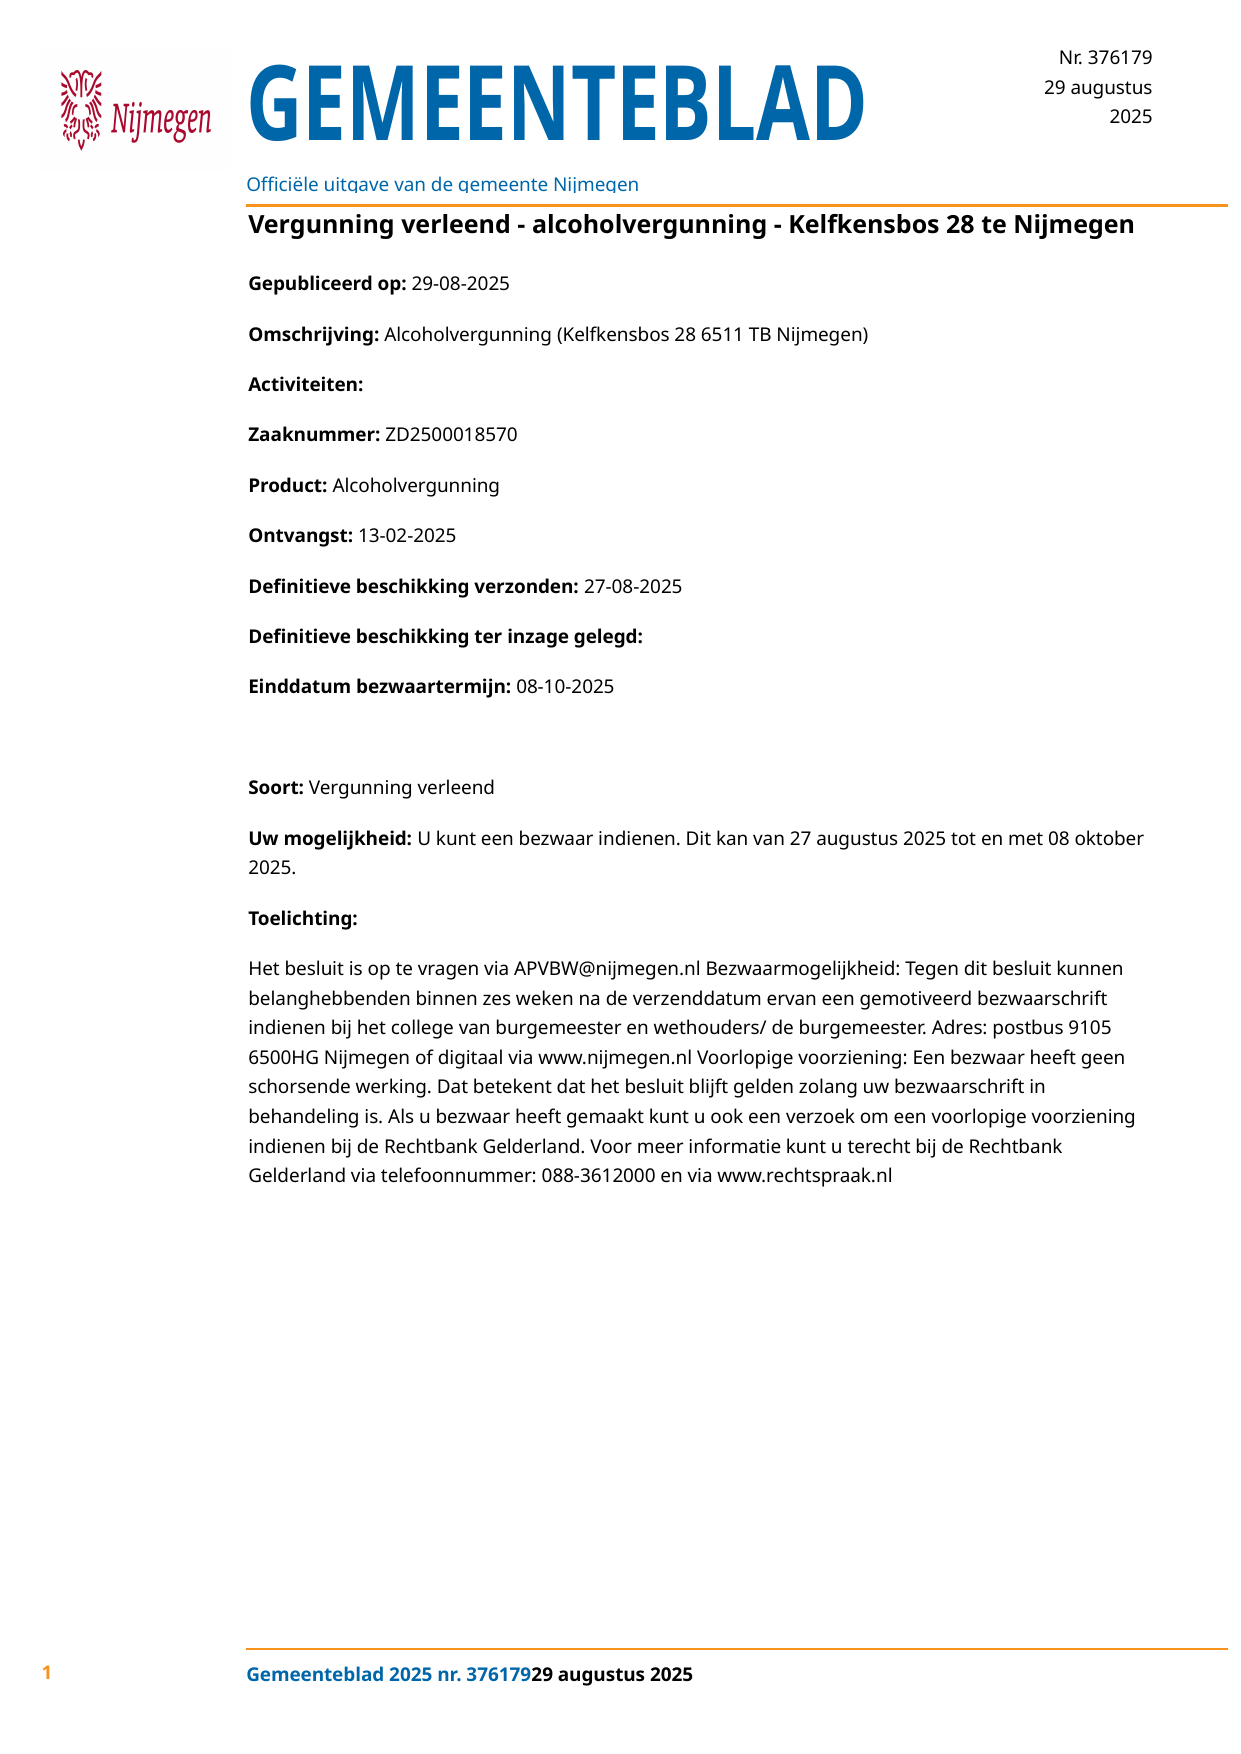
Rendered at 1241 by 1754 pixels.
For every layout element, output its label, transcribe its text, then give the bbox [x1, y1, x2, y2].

text Vergunning verleend - alcoholvergunning - Kelfkensbos 28 te Nijmegen [248, 207, 1152, 241]
text Toelichting: [248, 905, 1152, 931]
text Zaaknummer: ZD2500018570 [248, 422, 1152, 447]
text Product: Alcoholvergunning [248, 472, 1152, 498]
text Gepubliceerd op: 29-08-2025 [248, 270, 1152, 296]
text Ontvangst: 13-02-2025 [248, 522, 1152, 548]
text Einddatum bezwaartermijn: 08-10-2025 [248, 674, 1152, 699]
picture [41, 47, 231, 172]
text Activiteiten: [248, 371, 1152, 397]
text Soort: Vergunning verleend [248, 774, 1152, 800]
text Omschrijving: Alcoholvergunning (Kelfkensbos 28 6511 TB Nijmegen) [248, 321, 1152, 346]
text Het besluit is op te vragen via APVBW@nijmegen.nl Bezwaarmogelijkheid: Tegen dit besluit kunnen belanghebbenden binnen zes weken na de verzenddatum ervan een gemotiveerd bezwaarschrift indienen bij het college van burgemeester en wethouders/ de burgemeester. Adres: postbus 9105 6500HG Nijmegen of digitaal via www.nijmegen.nl Voorlopige voorziening: Een bezwaar heeft geen schorsende werking. Dat betekent dat het besluit blijft gelden zolang uw bezwaarschrift in behandeling is. Als u bezwaar heeft gemaakt kunt u ook een verzoek om een voorlopige voorziening indienen bij de Rechtbank Gelderland. Voor meer informatie kunt u terecht bij de Rechtbank Gelderland via telefoonnummer: 088-3612000 en via www.rechtspraak.nl [248, 955, 1152, 1188]
text Definitieve beschikking ter inzage gelegd: [248, 623, 1152, 649]
text Definitieve beschikking verzonden: 27-08-2025 [248, 573, 1152, 598]
text Uw mogelijkheid: U kunt een bezwaar indienen. Dit kan van 27 augustus 2025 tot en met 08 oktober 2025. [248, 825, 1152, 880]
